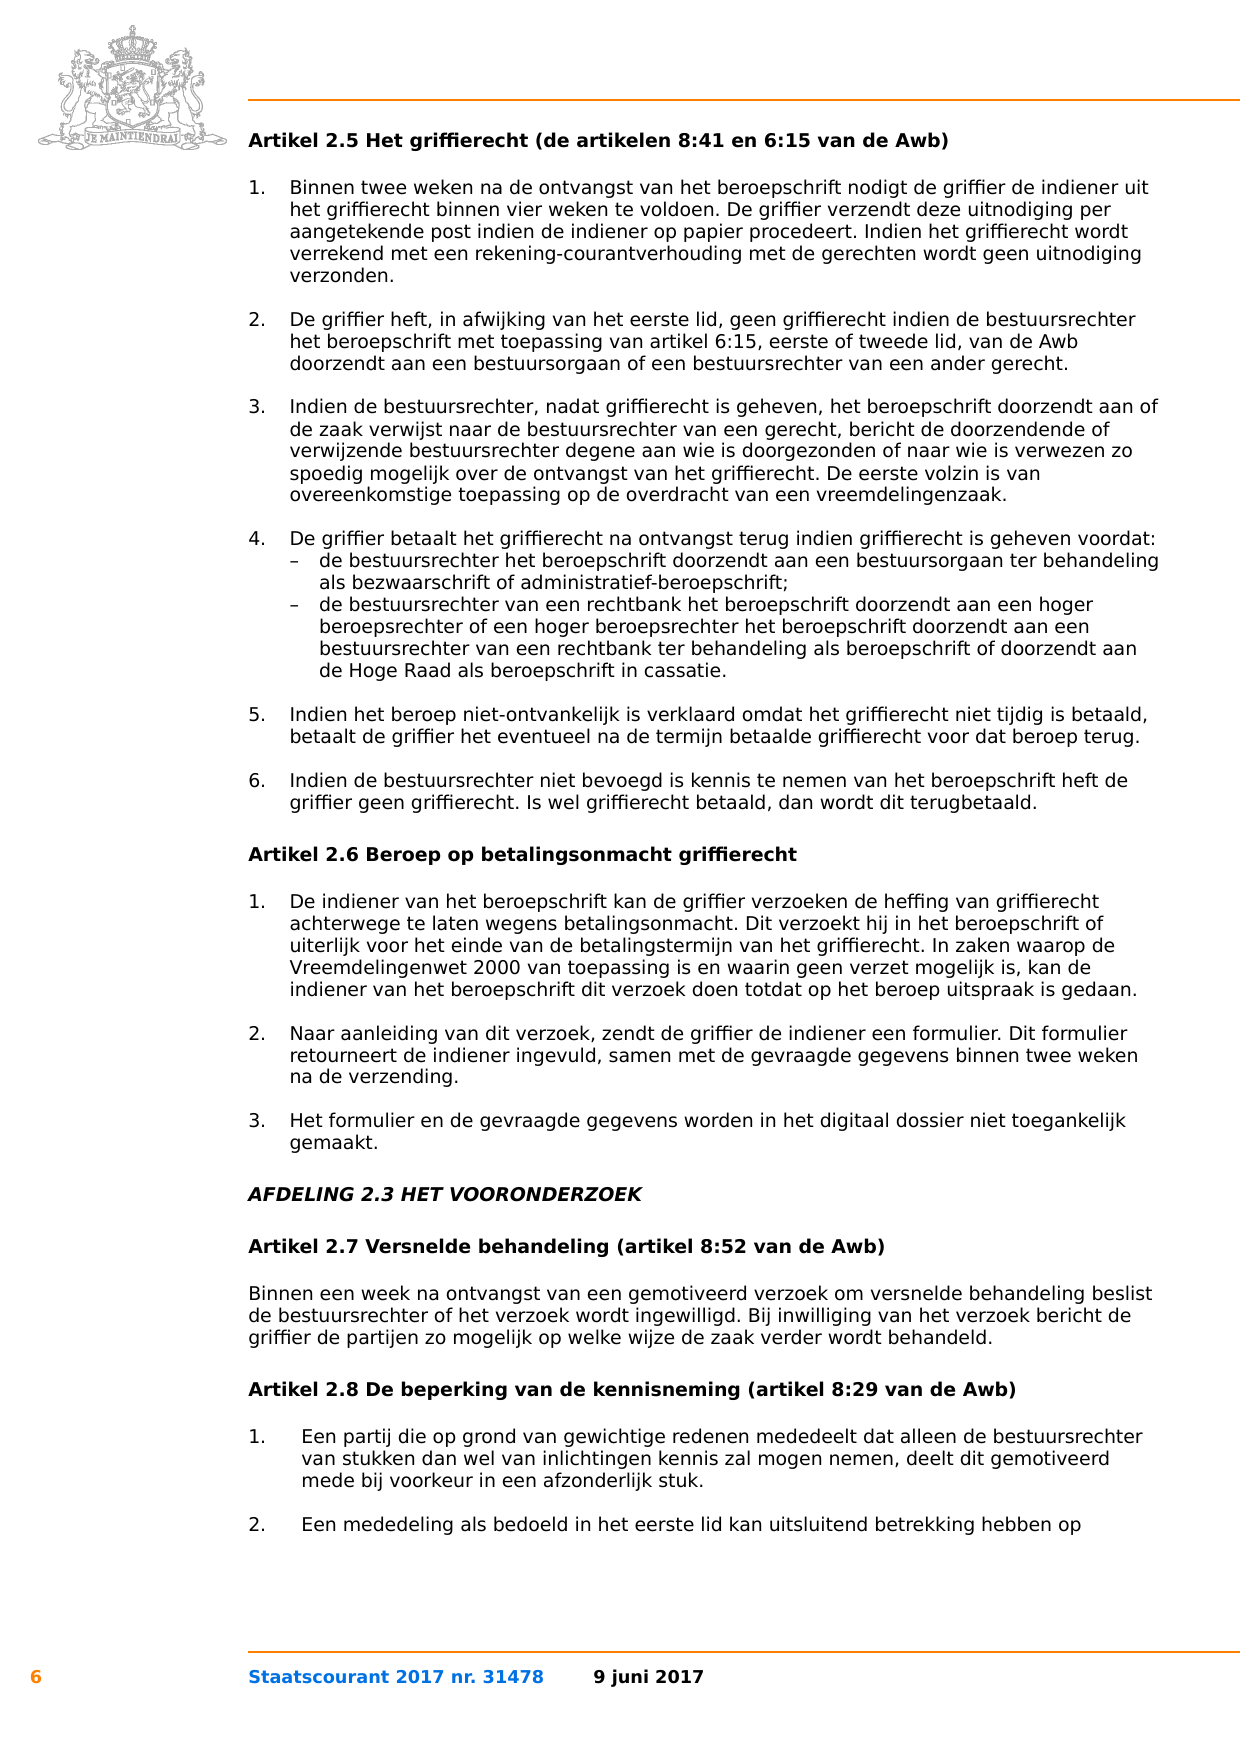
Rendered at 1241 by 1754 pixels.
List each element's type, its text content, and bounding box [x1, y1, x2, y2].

text 2. De griffier heft, in afwijking van het eerste lid, geen griffierecht indien de bestuursrechter het beroepschrift met toepassing van artikel 6:15, eerste of tweede lid, van de Awb doorzendt aan een bestuursorgaan of een bestuursrechter van een ander gerecht. [248, 309, 1163, 374]
text – de bestuursrechter het beroepschrift doorzendt aan een bestuursorgaan ter behandeling als bezwaarschrift of administratief-beroepschrift; [289, 550, 1163, 594]
picture [38, 25, 227, 150]
subtitle Artikel 2.7 Versnelde behandeling (artikel 8:52 van de Awb) [248, 1236, 1163, 1258]
subtitle Artikel 2.8 De beperking van de kennisneming (artikel 8:29 van de Awb) [248, 1379, 1163, 1401]
text 1. Binnen twee weken na de ontvangst van het beroepschrift nodigt de griffier de indiener uit het griffierecht binnen vier weken te voldoen. De griffier verzendt deze uitnodiging per aangetekende post indien de indiener op papier procedeert. Indien het griffierecht wordt verrekend met een rekening-courantverhouding met de gerechten wordt geen uitnodiging verzonden. [248, 177, 1163, 287]
text 4. De griffier betaalt het griffierecht na ontvangst terug indien griffierecht is geheven voordat: [248, 528, 1163, 550]
text – de bestuursrechter van een rechtbank het beroepschrift doorzendt aan een hoger beroepsrechter of een hoger beroepsrechter het beroepschrift doorzendt aan een bestuursrechter van een rechtbank ter behandeling als beroepschrift of doorzendt aan de Hoge Raad als beroepschrift in cassatie. [289, 594, 1163, 682]
text 2. Naar aanleiding van dit verzoek, zendt de griffier de indiener een formulier. Dit formulier retourneert de indiener ingevuld, samen met de gevraagde gegevens binnen twee weken na de verzending. [248, 1022, 1163, 1088]
text Binnen een week na ontvangst van een gemotiveerd verzoek om versnelde behandeling beslist de bestuursrechter of het verzoek wordt ingewilligd. Bij inwilliging van het verzoek bericht de griffier de partijen zo mogelijk op welke wijze de zaak verder wordt behandeld. [248, 1283, 1163, 1349]
text 6. Indien de bestuursrechter niet bevoegd is kennis te nemen van het beroepschrift heft de griffier geen griffierecht. Is wel griffierecht betaald, dan wordt dit terugbetaald. [248, 770, 1163, 814]
text 3. Indien de bestuursrechter, nadat griffierecht is geheven, het beroepschrift doorzendt aan of de zaak verwijst naar de bestuursrechter van een gerecht, bericht de doorzendende of verwijzende bestuursrechter degene aan wie is doorgezonden of naar wie is verwezen zo spoedig mogelijk over de ontvangst van het griffierecht. De eerste volzin is van overeenkomstige toepassing op de overdracht van een vreemdelingenzaak. [248, 396, 1163, 506]
text 5. Indien het beroep niet-ontvankelijk is verklaard omdat het griffierecht niet tijdig is betaald, betaalt de griffier het eventueel na de termijn betaalde griffierecht voor dat beroep terug. [248, 704, 1163, 748]
text 1. De indiener van het beroepschrift kan de griffier verzoeken de heffing van griffierecht achterwege te laten wegens betalingsonmacht. Dit verzoekt hij in het beroepschrift of uiterlijk voor het einde van de betalingstermijn van het griffierecht. In zaken waarop de Vreemdelingenwet 2000 van toepassing is en waarin geen verzet mogelijk is, kan de indiener van het beroepschrift dit verzoek doen totdat op het beroep uitspraak is gedaan. [248, 891, 1163, 1001]
subtitle AFDELING 2.3 HET VOORONDERZOEK [248, 1184, 1163, 1206]
text 3. Het formulier en de gevraagde gegevens worden in het digitaal dossier niet toegankelijk gemaakt. [248, 1110, 1163, 1154]
subtitle Artikel 2.6 Beroep op betalingsonmacht griffierecht [248, 844, 1163, 866]
subtitle Artikel 2.5 Het griffierecht (de artikelen 8:41 en 6:15 van de Awb) [248, 130, 1163, 152]
text 1. Een partij die op grond van gewichtige redenen mededeelt dat alleen de bestuursrechter van stukken dan wel van inlichtingen kennis zal mogen nemen, deelt dit gemotiveerd mede bij voorkeur in een afzonderlijk stuk. [248, 1426, 1163, 1492]
text 2. Een mededeling als bedoeld in het eerste lid kan uitsluitend betrekking hebben op [248, 1514, 1163, 1536]
